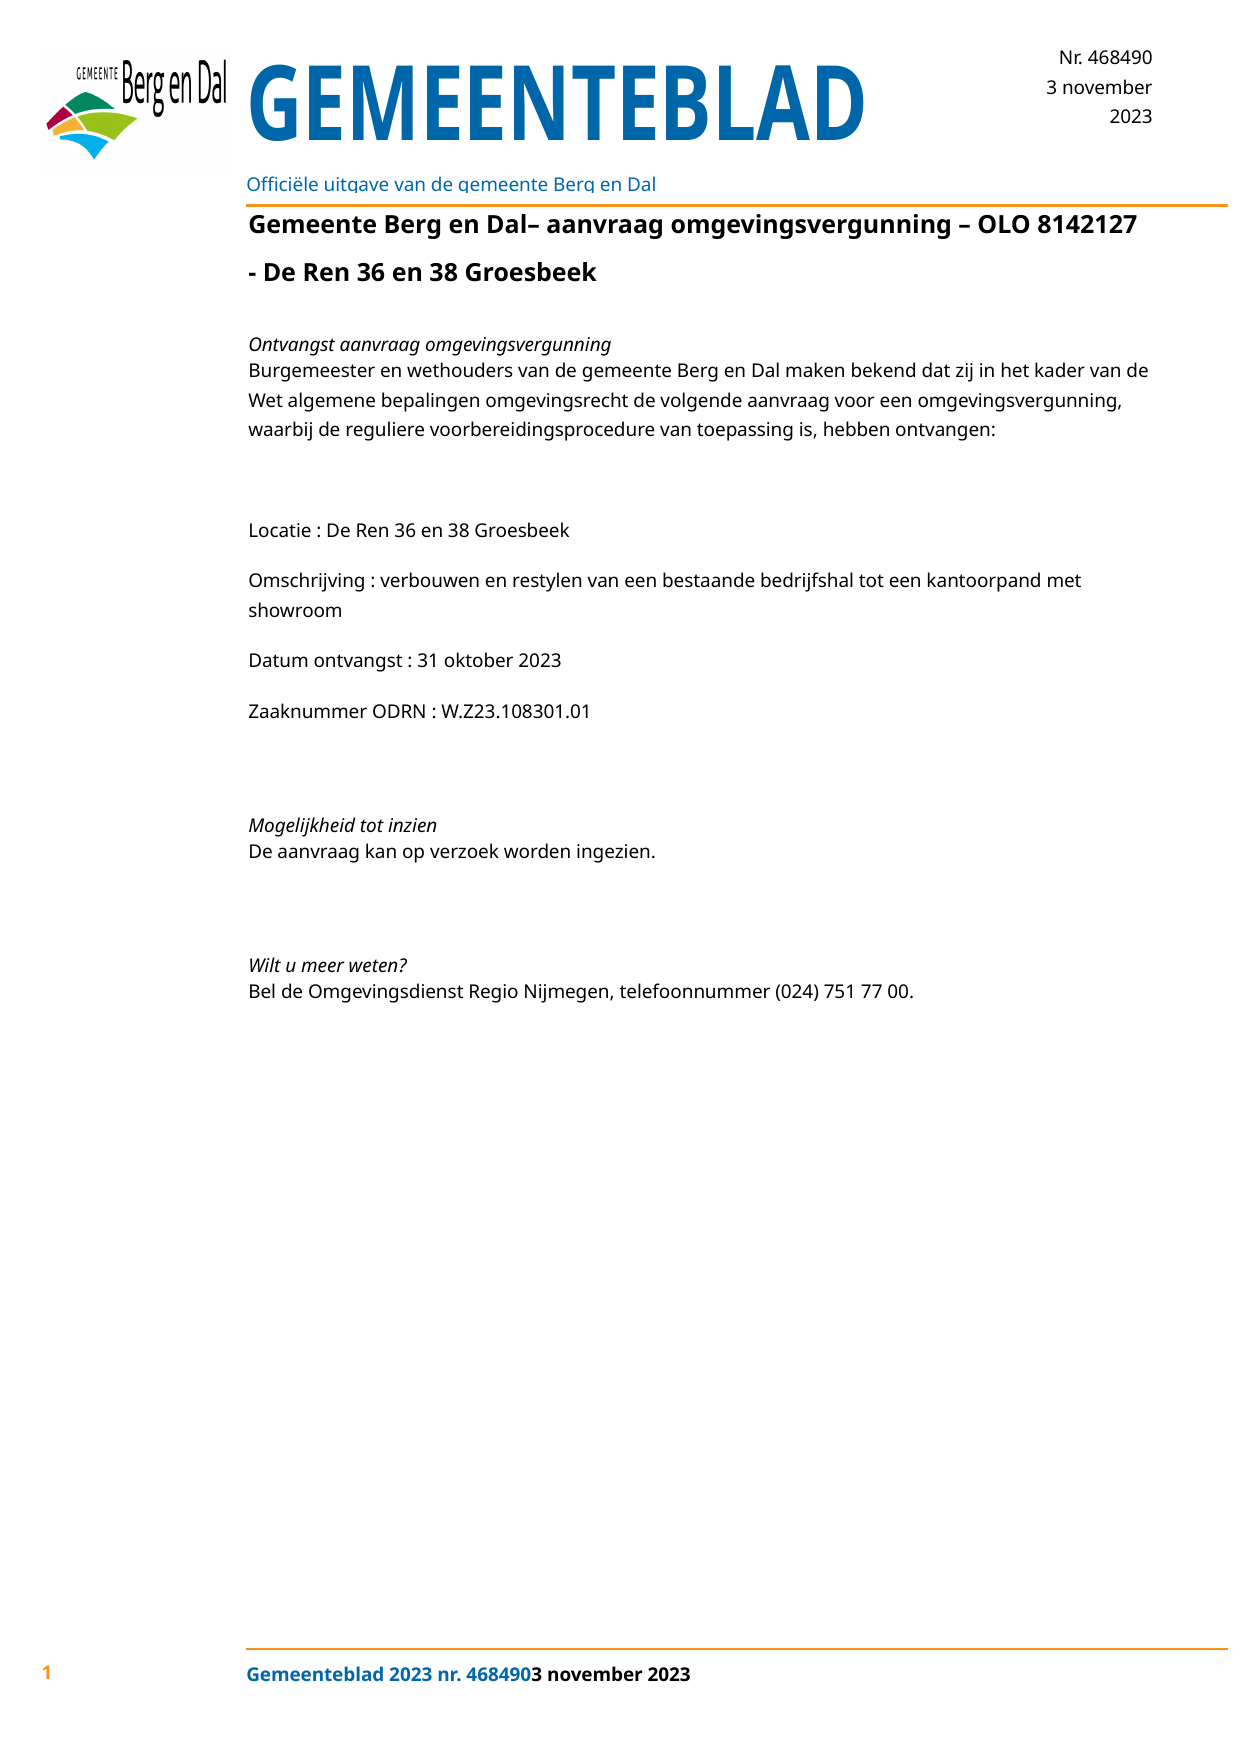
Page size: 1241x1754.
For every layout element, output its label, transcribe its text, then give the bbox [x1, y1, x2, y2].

text Bel de Omgevingsdienst Regio Nijmegen, telefoonnummer (024) 751 77 00. [248, 978, 1152, 1004]
text Gemeente Berg en Dal– aanvraag omgevingsvergunning – OLO 8142127 - De Ren 36 en 38 Groesbeek [248, 207, 1152, 288]
text Locatie : De Ren 36 en 38 Groesbeek [248, 517, 1152, 543]
text Omschrijving : verbouwen en restylen van een bestaande bedrijfshal tot een kantoorpand met showroom [248, 568, 1152, 623]
text De aanvraag kan op verzoek worden ingezien. [248, 838, 1152, 864]
picture [41, 47, 231, 172]
text Datum ontvangst : 31 oktober 2023 [248, 648, 1152, 673]
text Ontvangst aanvraag omgevingsvergunning [248, 331, 1152, 357]
text Mogelijkheid tot inzien [248, 812, 1152, 838]
text Zaaknummer ODRN : W.Z23.108301.01 [248, 698, 1152, 724]
text Wilt u meer weten? [248, 952, 1152, 978]
text Burgemeester en wethouders van de gemeente Berg en Dal maken bekend dat zij in het kader van de Wet algemene bepalingen omgevingsrecht de volgende aanvraag voor een omgevingsvergunning, waarbij de reguliere voorbereidingsprocedure van toepassing is, hebben ontvangen: [248, 357, 1152, 442]
